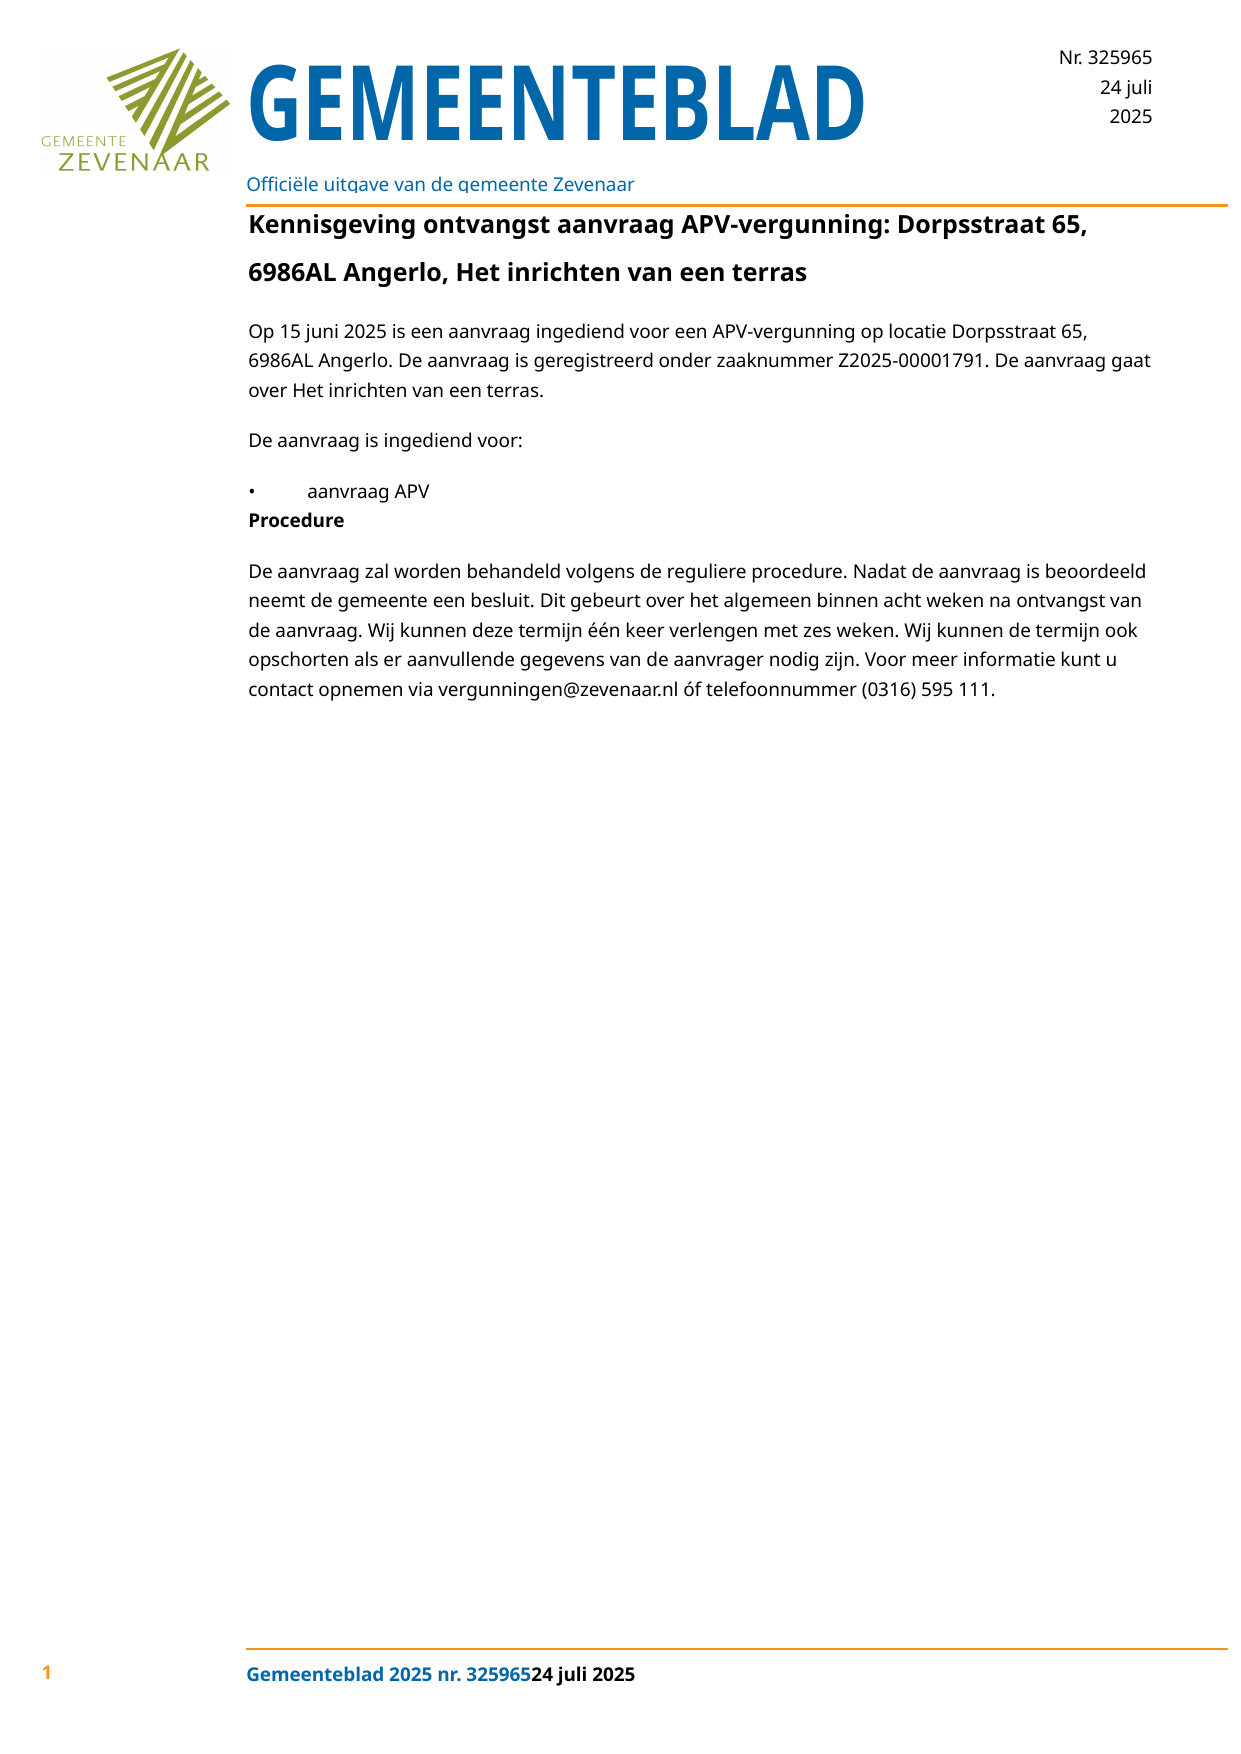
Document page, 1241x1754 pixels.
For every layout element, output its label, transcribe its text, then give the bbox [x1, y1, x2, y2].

text Op 15 juni 2025 is een aanvraag ingediend voor een APV-vergunning op locatie Dorpsstraat 65, 6986AL Angerlo. De aanvraag is geregistreerd onder zaaknummer Z2025-00001791. De aanvraag gaat over Het inrichten van een terras. [248, 318, 1152, 403]
picture [41, 47, 231, 172]
text Procedure [248, 507, 1152, 533]
text De aanvraag zal worden behandeld volgens de reguliere procedure. Nadat de aanvraag is beoordeeld neemt de gemeente een besluit. Dit gebeurt over het algemeen binnen acht weken na ontvangst van de aanvraag. Wij kunnen deze termijn één keer verlengen met zes weken. Wij kunnen de termijn ook opschorten als er aanvullende gegevens van de aanvrager nodig zijn. Voor meer informatie kunt u contact opnemen via vergunningen@zevenaar.nl óf telefoonnummer (0316) 595 111. [248, 558, 1152, 702]
text Kennisgeving ontvangst aanvraag APV-vergunning: Dorpsstraat 65, 6986AL Angerlo, Het inrichten van een terras [248, 207, 1152, 288]
list aanvraag APV [248, 478, 1152, 504]
text De aanvraag is ingediend voor: [248, 427, 1152, 453]
